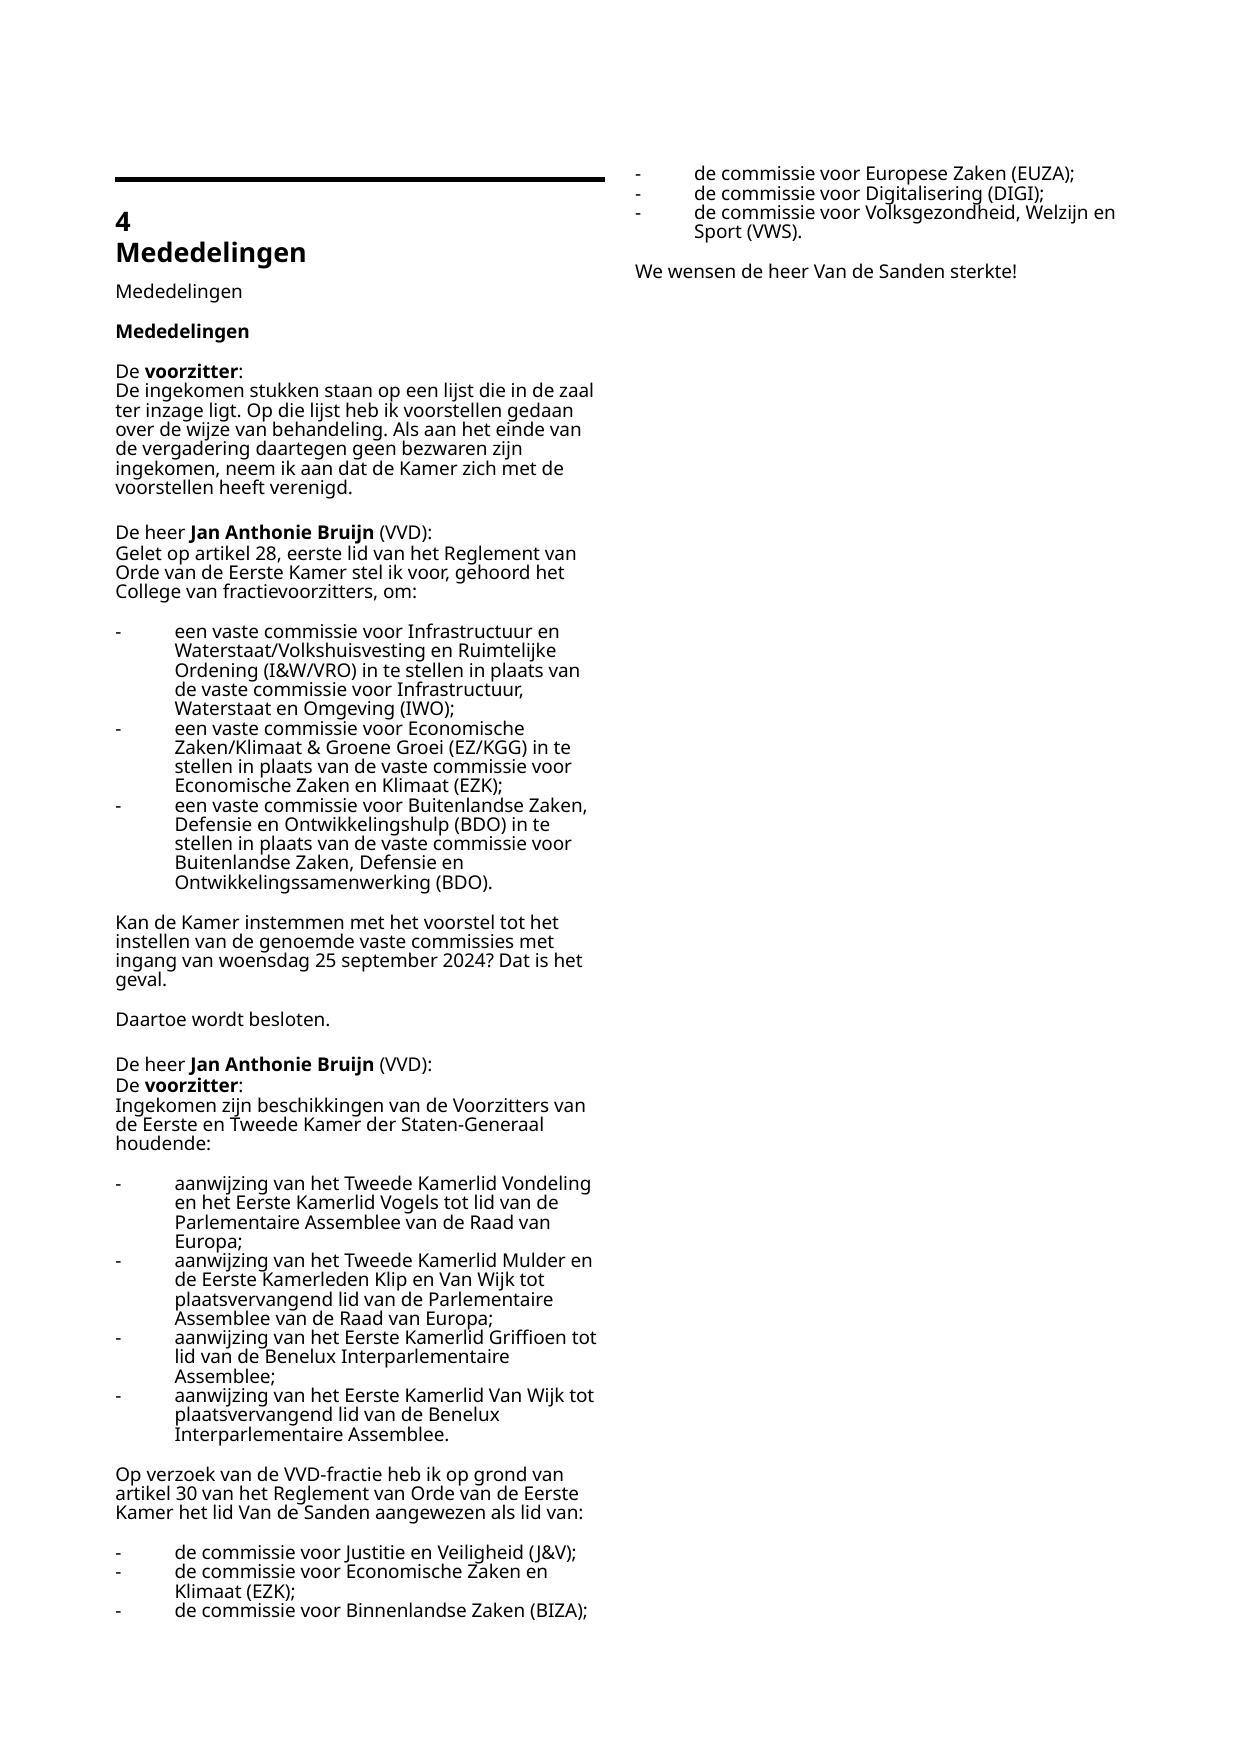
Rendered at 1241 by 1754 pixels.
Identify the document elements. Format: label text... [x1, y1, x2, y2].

list de commissie voor Europese Zaken (EUZA); [635, 165, 1125, 184]
list een vaste commissie voor Economische Zaken/Klimaat & Groene Groei (EZ/KGG) in te stellen in plaats van de vaste commissie voor Economische Zaken en Klimaat (EZK); [115, 719, 605, 797]
text De voorzitter: [115, 1077, 605, 1097]
text Gelet op artikel 28, eerste lid van het Reglement van Orde van de Eerste Kamer stel ik voor, gehoord het College van fractievoorzitters, om: [115, 544, 605, 602]
list de commissie voor Binnenlandse Zaken (BIZA); [115, 1602, 605, 1621]
list aanwijzing van het Tweede Kamerlid Mulder en de Eerste Kamerleden Klip en Van Wijk tot plaatsvervangend lid van de Parlementaire Assemblee van de Raad van Europa; [115, 1252, 605, 1329]
list de commissie voor Digitalisering (DIGI); [635, 184, 1125, 204]
list een vaste commissie voor Infrastructuur en Waterstaat/Volkshuisvesting en Ruimtelijke Ordening (I&W/VRO) in te stellen in plaats van de vaste commissie voor Infrastructuur, Waterstaat en Omgeving (IWO); [115, 623, 605, 719]
text Op verzoek van de VVD-fractie heb ik op grond van artikel 30 van het Reglement van Orde van de Eerste Kamer het lid Van de Sanden aangewezen als lid van: [115, 1466, 605, 1523]
text Kan de Kamer instemmen met het voorstel tot het instellen van de genoemde vaste commissies met ingang van woensdag 25 september 2024? Dat is het geval. [115, 914, 605, 991]
text Ingekomen zijn beschikkingen van de Voorzitters van de Eerste en Tweede Kamer der Staten-Generaal houdende: [115, 1097, 605, 1154]
list de commissie voor Volksgezondheid, Welzijn en Sport (VWS). [635, 204, 1125, 242]
text De heer Jan Anthonie Bruijn (VVD): [115, 1052, 605, 1077]
text De voorzitter: [115, 363, 605, 382]
text We wensen de heer Van de Sanden sterkte! [635, 263, 1125, 282]
text Daartoe wordt besloten. [115, 1011, 605, 1031]
list de commissie voor Justitie en Veiligheid (J&V); [115, 1544, 605, 1563]
text Mededelingen [115, 283, 605, 302]
text Mededelingen [115, 239, 605, 283]
list aanwijzing van het Eerste Kamerlid Griffioen tot lid van de Benelux Interparlementaire Assemblee; [115, 1329, 605, 1387]
list de commissie voor Economische Zaken en Klimaat (EZK); [115, 1563, 605, 1602]
list een vaste commissie voor Buitenlandse Zaken, Defensie en Ontwikkelingshulp (BDO) in te stellen in plaats van de vaste commissie voor Buitenlandse Zaken, Defensie en Ontwikkelingssamenwerking (BDO). [115, 797, 605, 893]
list aanwijzing van het Tweede Kamerlid Vondeling en het Eerste Kamerlid Vogels tot lid van de Parlementaire Assemblee van de Raad van Europa; [115, 1175, 605, 1252]
list aanwijzing van het Eerste Kamerlid Van Wijk tot plaatsvervangend lid van de Benelux Interparlementaire Assemblee. [115, 1387, 605, 1445]
text De ingekomen stukken staan op een lijst die in de zaal ter inzage ligt. Op die lijst heb ik voorstellen gedaan over de wijze van behandeling. Als aan het einde van de vergadering daartegen geen bezwaren zijn ingekomen, neem ik aan dat de Kamer zich met de voorstellen heeft verenigd. [115, 382, 605, 498]
text Mededelingen [115, 323, 605, 342]
text De heer Jan Anthonie Bruijn (VVD): [115, 519, 605, 544]
text 4 [115, 203, 605, 239]
